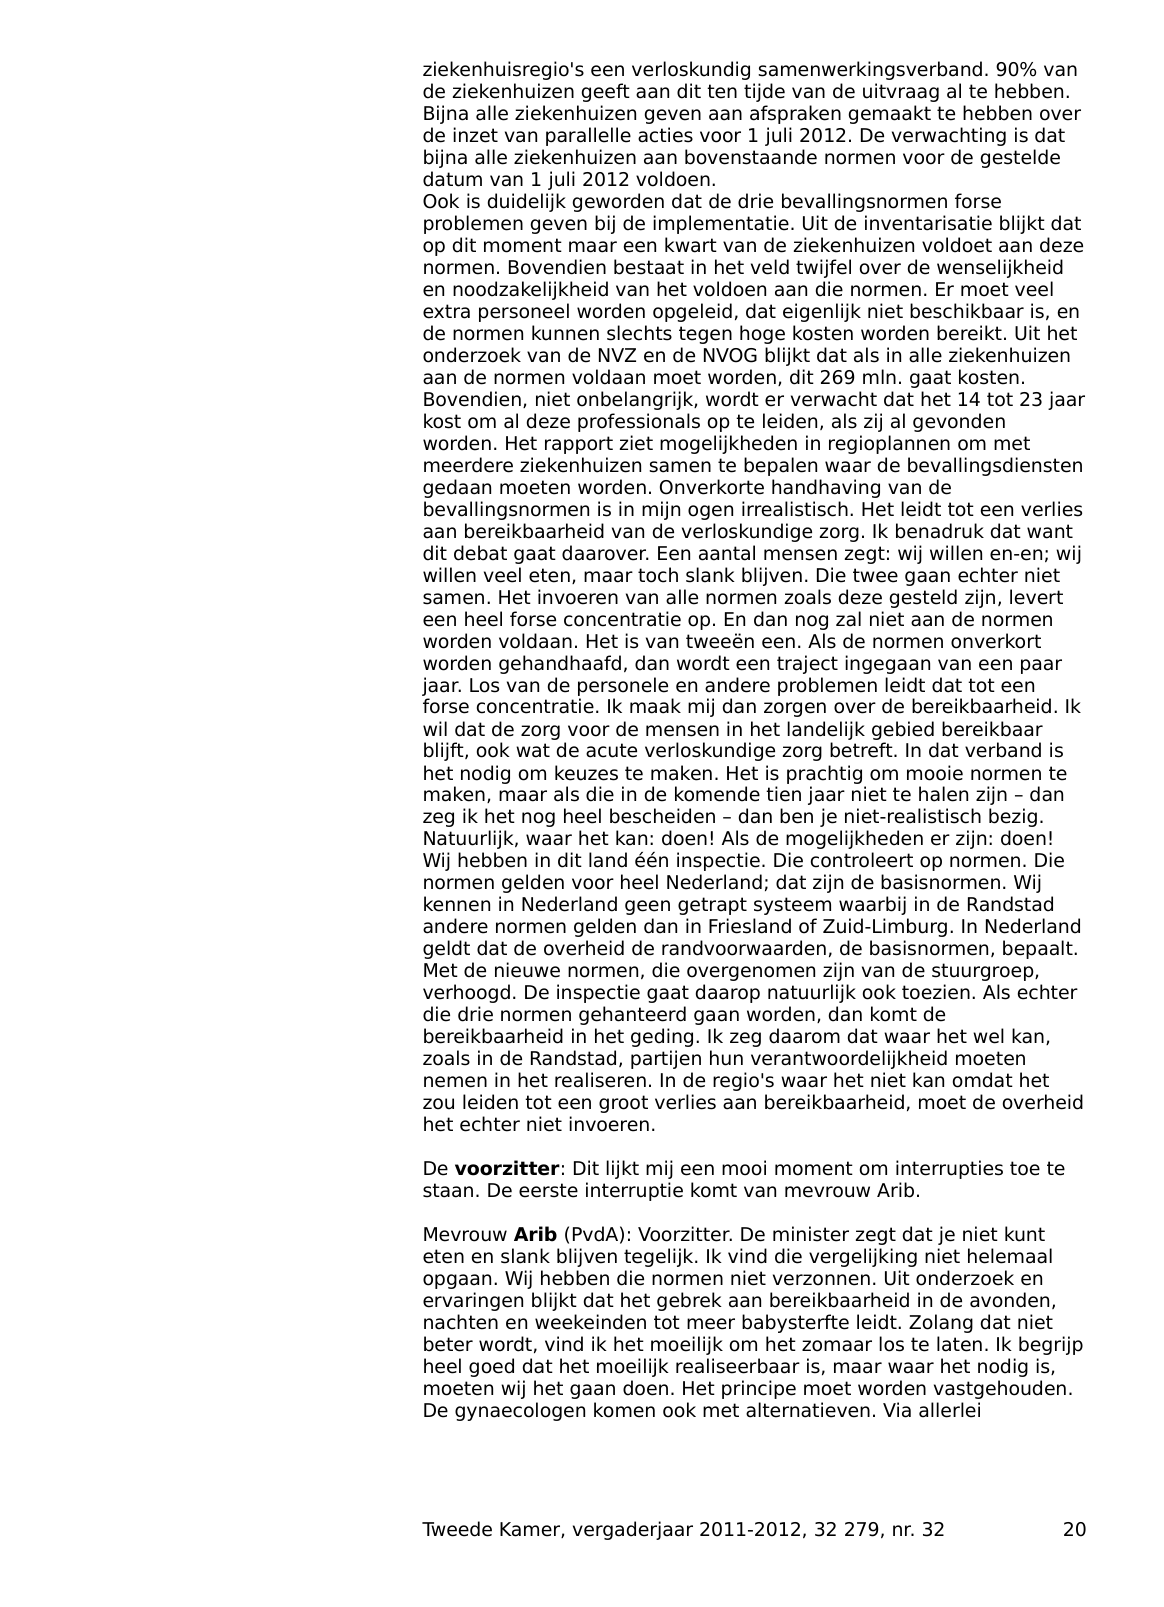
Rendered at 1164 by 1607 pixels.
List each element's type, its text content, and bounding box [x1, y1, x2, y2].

text ziekenhuisregio's een verloskundig samenwerkingsverband. 90% van de ziekenhuizen geeft aan dit ten tijde van de uitvraag al te hebben. Bijna alle ziekenhuizen geven aan afspraken gemaakt te hebben over de inzet van parallelle acties voor 1 juli 2012. De verwachting is dat bijna alle ziekenhuizen aan bovenstaande normen voor de gestelde datum van 1 juli 2012 voldoen. [422, 59, 1087, 191]
text De voorzitter: Dit lijkt mij een mooi moment om interrupties toe te staan. De eerste interruptie komt van mevrouw Arib. [422, 1158, 1087, 1202]
text Ook is duidelijk geworden dat de drie bevallingsnormen forse problemen geven bij de implementatie. Uit de inventarisatie blijkt dat op dit moment maar een kwart van de ziekenhuizen voldoet aan deze normen. Bovendien bestaat in het veld twijfel over de wenselijkheid en noodzakelijkheid van het voldoen aan die normen. Er moet veel extra personeel worden opgeleid, dat eigenlijk niet beschikbaar is, en de normen kunnen slechts tegen hoge kosten worden bereikt. Uit het onderzoek van de NVZ en de NVOG blijkt dat als in alle ziekenhuizen aan de normen voldaan moet worden, dit 269 mln. gaat kosten. Bovendien, niet onbelangrijk, wordt er verwacht dat het 14 tot 23 jaar kost om al deze professionals op te leiden, als zij al gevonden worden. Het rapport ziet mogelijkheden in regioplannen om met meerdere ziekenhuizen samen te bepalen waar de bevallingsdiensten gedaan moeten worden. Onverkorte handhaving van de bevallingsnormen is in mijn ogen irrealistisch. Het leidt tot een verlies aan bereikbaarheid van de verloskundige zorg. Ik benadruk dat want dit debat gaat daarover. Een aantal mensen zegt: wij willen en-en; wij willen veel eten, maar toch slank blijven. Die twee gaan echter niet samen. Het invoeren van alle normen zoals deze gesteld zijn, levert een heel forse concentratie op. En dan nog zal niet aan de normen worden voldaan. Het is van tweeën een. Als de normen onverkort worden gehandhaafd, dan wordt een traject ingegaan van een paar jaar. Los van de personele en andere problemen leidt dat tot een forse concentratie. Ik maak mij dan zorgen over de bereikbaarheid. Ik wil dat de zorg voor de mensen in het landelijk gebied bereikbaar blijft, ook wat de acute verloskundige zorg betreft. In dat verband is het nodig om keuzes te maken. Het is prachtig om mooie normen te maken, maar als die in de komende tien jaar niet te halen zijn – dan zeg ik het nog heel bescheiden – dan ben je niet-realistisch bezig. Natuurlijk, waar het kan: doen! Als de mogelijkheden er zijn: doen! Wij hebben in dit land één inspectie. Die controleert op normen. Die normen gelden voor heel Nederland; dat zijn de basisnormen. Wij kennen in Nederland geen getrapt systeem waarbij in de Randstad andere normen gelden dan in Friesland of Zuid-Limburg. In Nederland geldt dat de overheid de randvoorwaarden, de basisnormen, bepaalt. Met de nieuwe normen, die overgenomen zijn van de stuurgroep, verhoogd. De inspectie gaat daarop natuurlijk ook toezien. Als echter die drie normen gehanteerd gaan worden, dan komt de bereikbaarheid in het geding. Ik zeg daarom dat waar het wel kan, zoals in de Randstad, partijen hun verantwoordelijkheid moeten nemen in het realiseren. In de regio's waar het niet kan omdat het zou leiden tot een groot verlies aan bereikbaarheid, moet de overheid het echter niet invoeren. [422, 191, 1087, 1136]
text Mevrouw Arib (PvdA): Voorzitter. De minister zegt dat je niet kunt eten en slank blijven tegelijk. Ik vind die vergelijking niet helemaal opgaan. Wij hebben die normen niet verzonnen. Uit onderzoek en ervaringen blijkt dat het gebrek aan bereikbaarheid in de avonden, nachten en weekeinden tot meer babysterfte leidt. Zolang dat niet beter wordt, vind ik het moeilijk om het zomaar los te laten. Ik begrijp heel goed dat het moeilijk realiseerbaar is, maar waar het nodig is, moeten wij het gaan doen. Het principe moet worden vastgehouden. De gynaecologen komen ook met alternatieven. Via allerlei [422, 1224, 1087, 1422]
